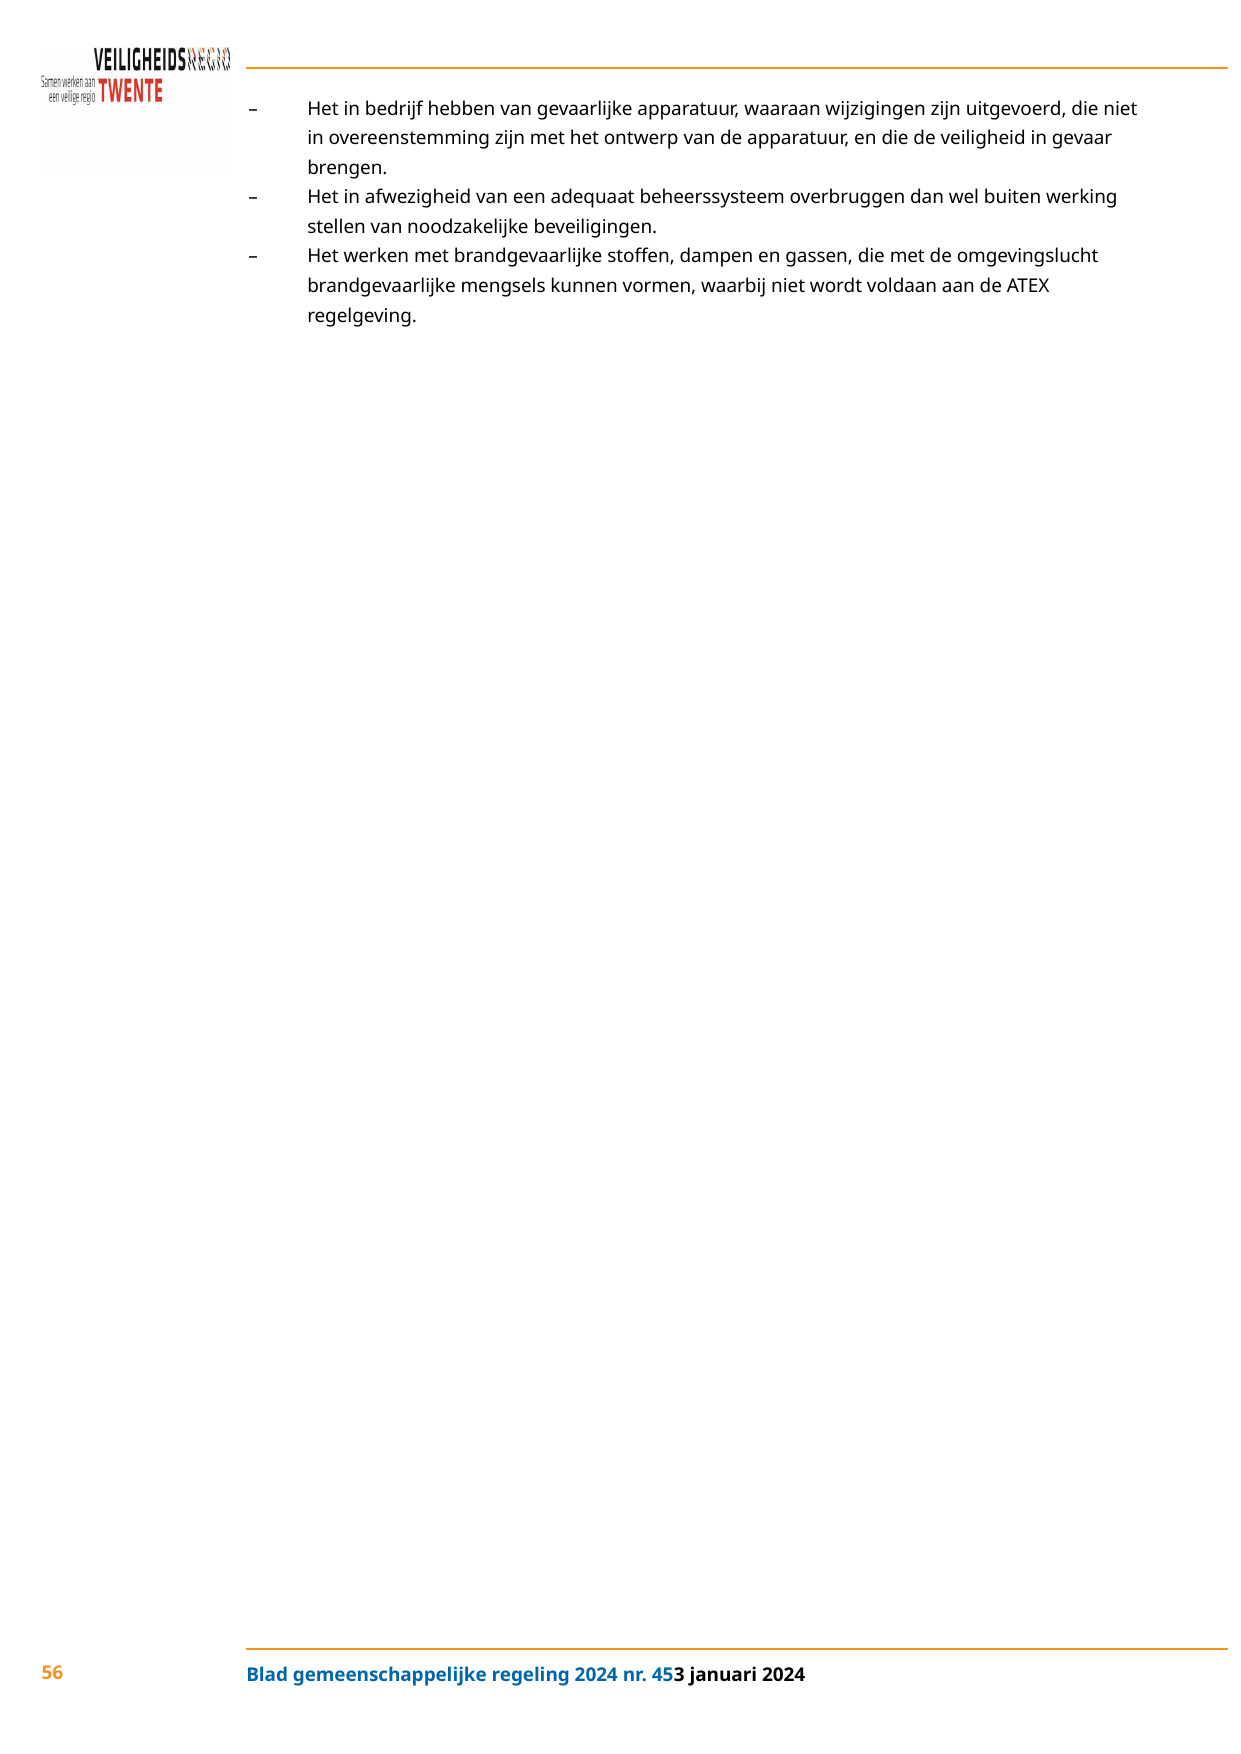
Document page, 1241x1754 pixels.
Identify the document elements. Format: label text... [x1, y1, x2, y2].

list Het in bedrijf hebben van gevaarlijke apparatuur, waaraan wijzigingen zijn uitgevoerd, die niet in overeenstemming zijn met het ontwerp van de apparatuur, en die de veiligheid in gevaar brengen. [248, 95, 1152, 180]
list Het werken met brandgevaarlijke stoffen, dampen en gassen, die met de omgevingslucht brandgevaarlijke mengsels kunnen vormen, waarbij niet wordt voldaan aan de ATEX regelgeving. [248, 243, 1152, 328]
list Het in afwezigheid van een adequaat beheerssysteem overbruggen dan wel buiten werking stellen van noodzakelijke beveiligingen. [248, 183, 1152, 239]
picture [41, 47, 231, 172]
